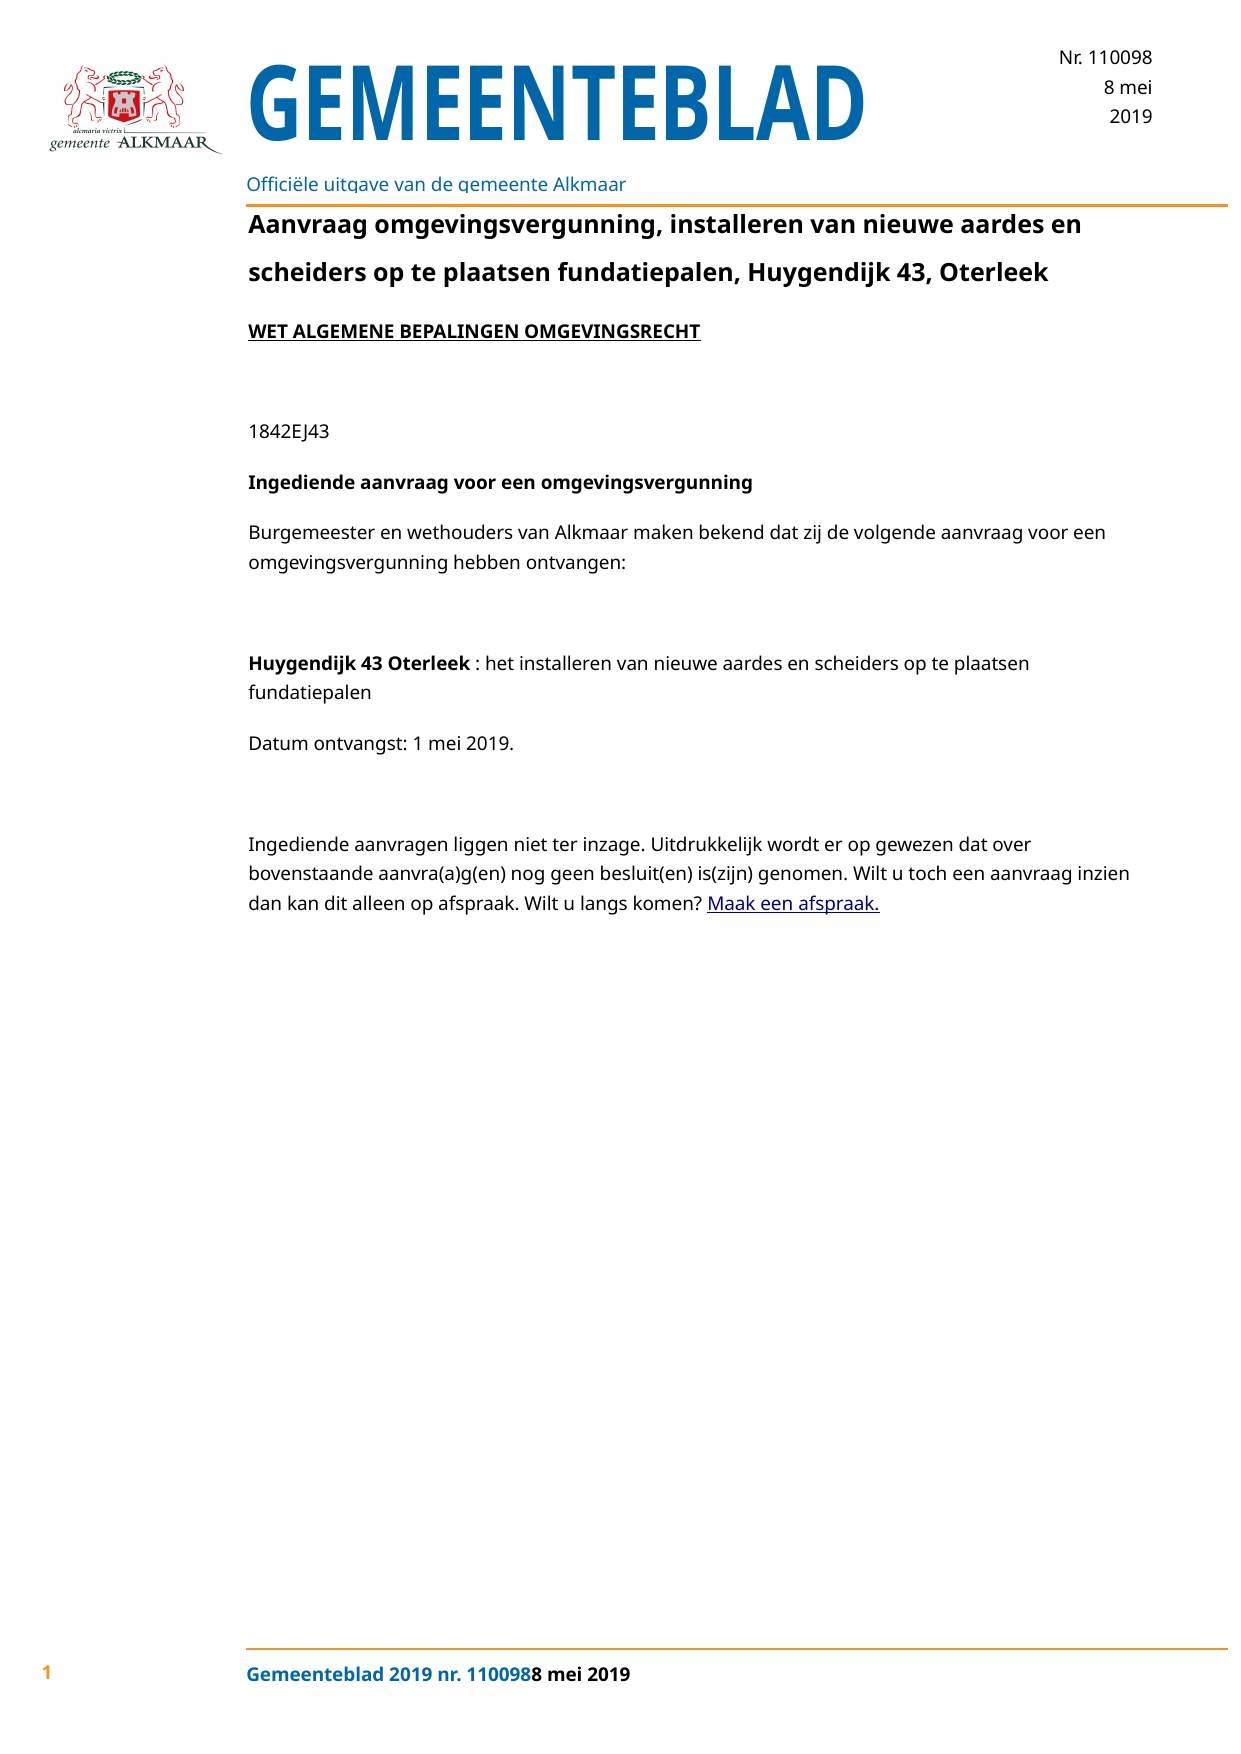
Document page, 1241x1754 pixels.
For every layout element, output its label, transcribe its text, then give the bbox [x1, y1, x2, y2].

text Datum ontvangst: 1 mei 2019. [248, 730, 1152, 756]
text Ingediende aanvragen liggen niet ter inzage. Uitdrukkelijk wordt er op gewezen dat over bovenstaande aanvra(a)g(en) nog geen besluit(en) is(zijn) genomen. Wilt u toch een aanvraag inzien dan kan dit alleen op afspraak. Wilt u langs komen? Maak een afspraak. [248, 831, 1152, 916]
text Aanvraag omgevingsvergunning, installeren van nieuwe aardes en scheiders op te plaatsen fundatiepalen, Huygendijk 43, Oterleek [248, 207, 1152, 288]
text 1842EJ43 [248, 419, 1152, 444]
text WET ALGEMENE BEPALINGEN OMGEVINGSRECHT [248, 318, 1152, 344]
picture [41, 47, 231, 172]
text Huygendijk 43 Oterleek : het installeren van nieuwe aardes en scheiders op te plaatsen fundatiepalen [248, 650, 1152, 705]
text Ingediende aanvraag voor een omgevingsvergunning [248, 469, 1152, 495]
text Burgemeester en wethouders van Alkmaar maken bekend dat zij de volgende aanvraag voor een omgevingsvergunning hebben ontvangen: [248, 519, 1152, 575]
